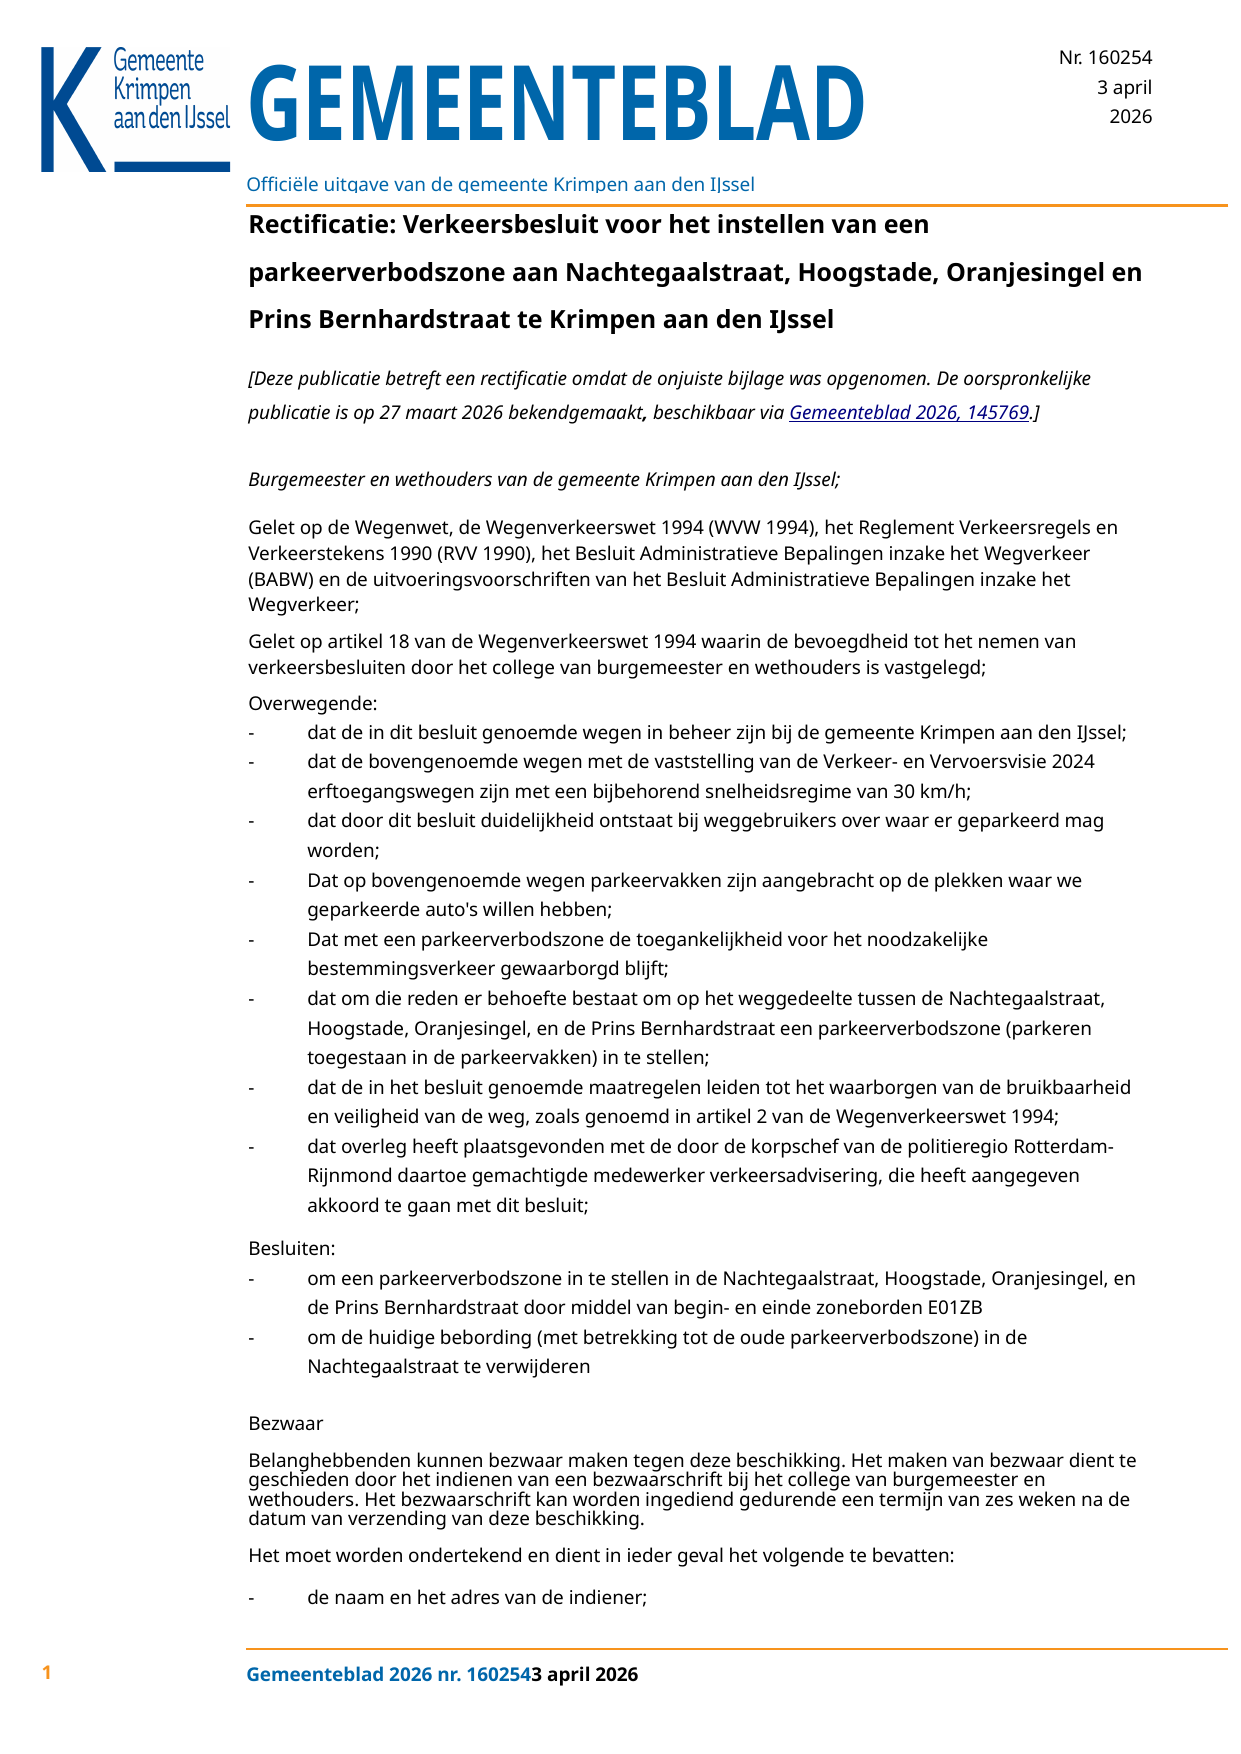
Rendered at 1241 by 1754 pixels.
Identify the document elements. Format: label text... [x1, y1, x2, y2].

list dat de bovengenoemde wegen met de vaststelling van de Verkeer- en Vervoersvisie 2024 erftoegangswegen zijn met een bijbehorend snelheidsregime van 30 km/h; [248, 748, 1152, 804]
text Het moet worden ondertekend en dient in ieder geval het volgende te bevatten: [248, 1547, 1152, 1566]
list dat door dit besluit duidelijkheid ontstaat bij weggebruikers over waar er geparkeerd mag worden; [248, 808, 1152, 863]
text Bezwaar [248, 1415, 1152, 1434]
text Gelet op de Wegenwet, de Wegenverkeerswet 1994 (WVW 1994), het Reglement Verkeersregels en Verkeerstekens 1990 (RVV 1990), het Besluit Administratieve Bepalingen inzake het Wegverkeer (BABW) en de uitvoeringsvoorschriften van het Besluit Administratieve Bepalingen inzake het Wegverkeer; [248, 514, 1152, 617]
text Rectificatie: Verkeersbesluit voor het instellen van een parkeerverbodszone aan Nachtegaalstraat, Hoogstade, Oranjesingel en Prins Bernhardstraat te Krimpen aan den IJssel [248, 207, 1152, 336]
text Gelet op artikel 18 van de Wegenverkeerswet 1994 waarin de bevoegdheid tot het nemen van verkeersbesluiten door het college van burgemeester en wethouders is vastgelegd; [248, 628, 1152, 679]
list dat de in het besluit genoemde maatregelen leiden tot het waarborgen van de bruikbaarheid en veiligheid van de weg, zoals genoemd in artikel 2 van de Wegenverkeerswet 1994; [248, 1074, 1152, 1129]
text Belanghebbenden kunnen bezwaar maken tegen deze beschikking. Het maken van bezwaar dient te geschieden door het indienen van een bezwaarschrift bij het college van burgemeester en wethouders. Het bezwaarschrift kan worden ingediend gedurende een termijn van zes weken na de datum van verzending van deze beschikking. [248, 1452, 1152, 1529]
text Besluiten: [248, 1235, 1152, 1261]
text Overwegende: [248, 691, 1152, 716]
list dat om die reden er behoefte bestaat om op het weggedeelte tussen de Nachtegaalstraat, Hoogstade, Oranjesingel, en de Prins Bernhardstraat een parkeerverbodszone (parkeren toegestaan in de parkeervakken) in te stellen; [248, 985, 1152, 1070]
text [Deze publicatie betreft een rectificatie omdat de onjuiste bijlage was opgenomen. De oorspronkelijke publicatie is op 27 maart 2026 bekendgemaakt, beschikbaar via Gemeenteblad 2026, 145769.] [248, 366, 1152, 425]
picture [41, 47, 231, 172]
list Dat op bovengenoemde wegen parkeervakken zijn aangebracht op de plekken waar we geparkeerde auto's willen hebben; [248, 867, 1152, 922]
list de naam en het adres van de indiener; [248, 1584, 1152, 1610]
list dat overleg heeft plaatsgevonden met de door de korpschef van de politieregio Rotterdam-Rijnmond daartoe gemachtigde medewerker verkeersadvisering, die heeft aangegeven akkoord te gaan met dit besluit; [248, 1133, 1152, 1218]
list om een parkeerverbodszone in te stellen in de Nachtegaalstraat, Hoogstade, Oranjesingel, en de Prins Bernhardstraat door middel van begin- en einde zoneborden E01ZB [248, 1265, 1152, 1320]
list dat de in dit besluit genoemde wegen in beheer zijn bij de gemeente Krimpen aan den IJssel; [248, 719, 1152, 744]
list Dat met een parkeerverbodszone de toegankelijkheid voor het noodzakelijke bestemmingsverkeer gewaarborgd blijft; [248, 926, 1152, 981]
text Burgemeester en wethouders van de gemeente Krimpen aan den IJssel; [248, 467, 1152, 492]
list om de huidige bebording (met betrekking tot de oude parkeerverbodszone) in de Nachtegaalstraat te verwijderen [248, 1324, 1152, 1379]
